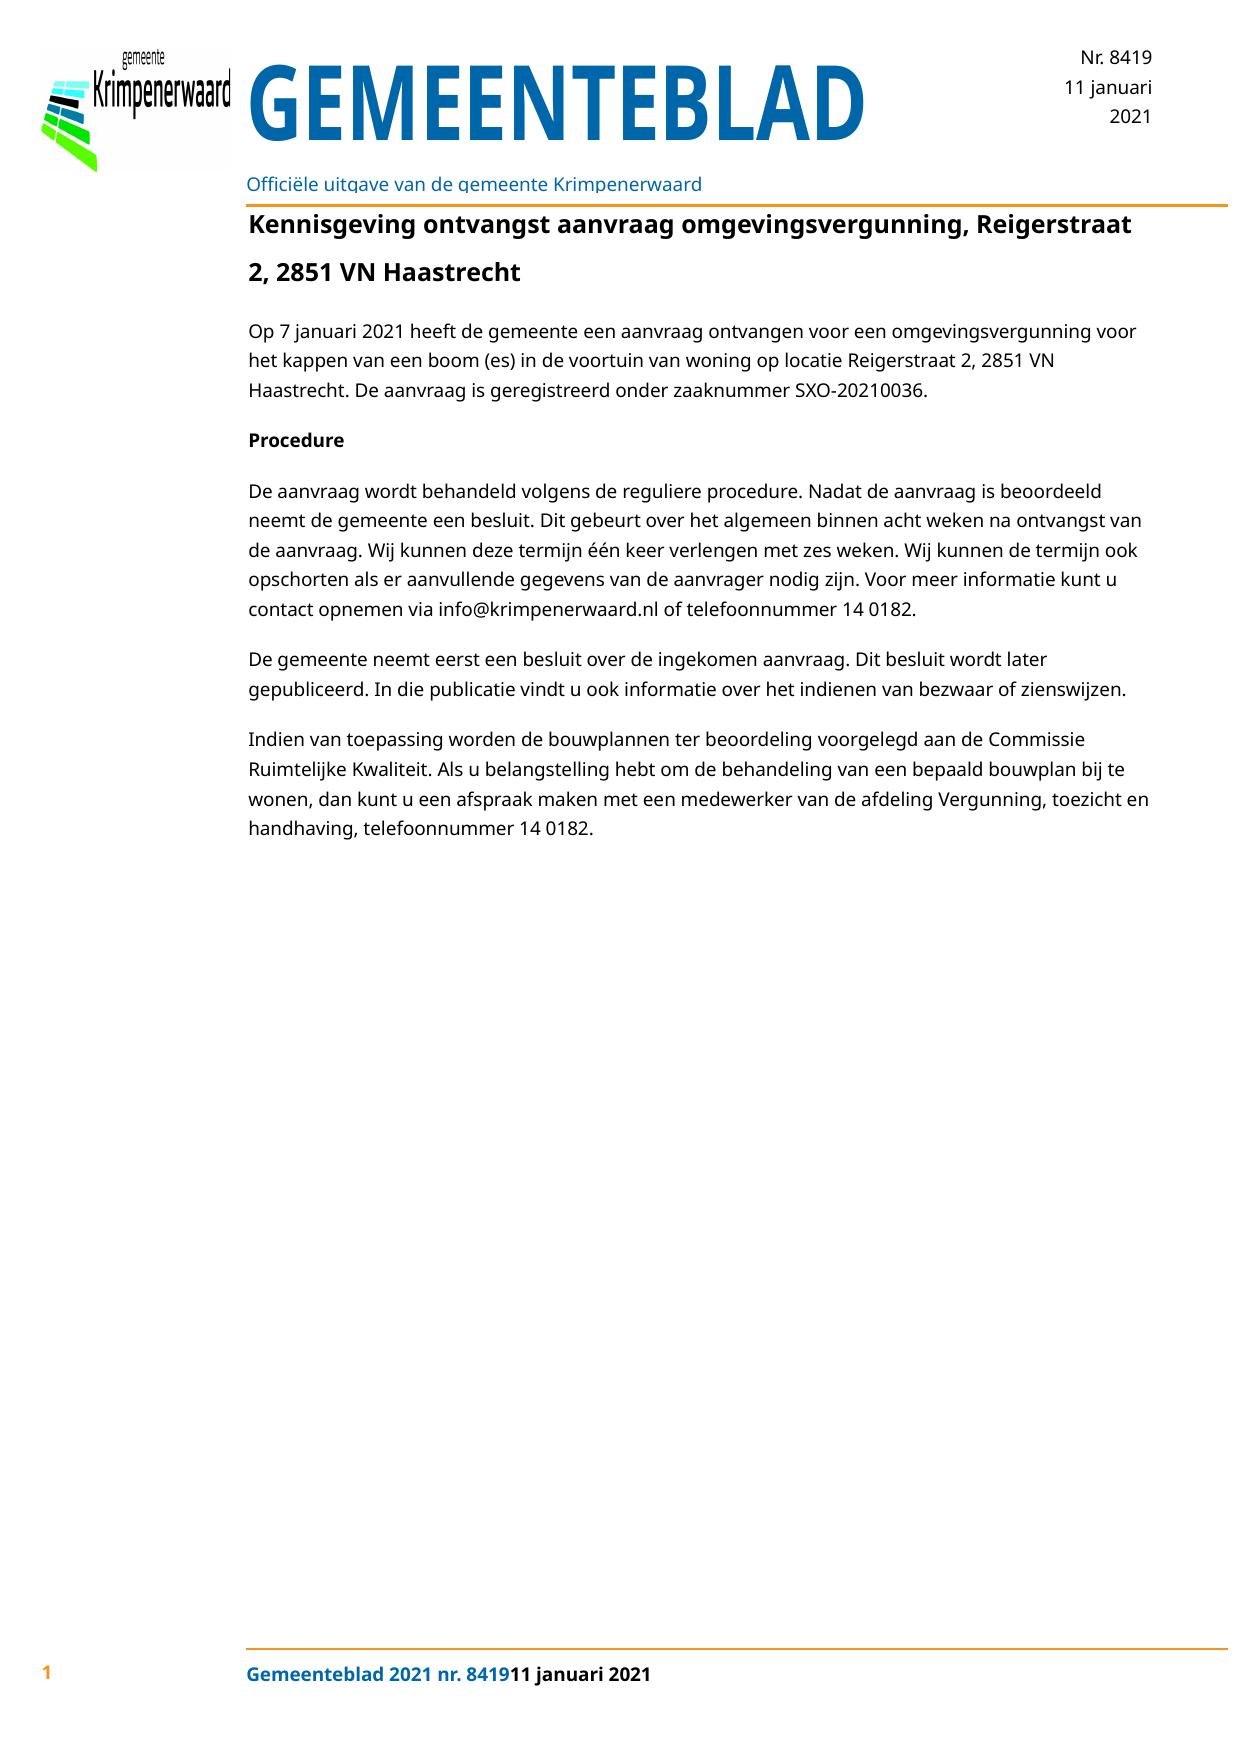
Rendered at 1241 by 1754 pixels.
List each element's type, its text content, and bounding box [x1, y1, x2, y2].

text Procedure [248, 427, 1152, 453]
text Kennisgeving ontvangst aanvraag omgevingsvergunning, Reigerstraat 2, 2851 VN Haastrecht [248, 207, 1152, 288]
text De aanvraag wordt behandeld volgens de reguliere procedure. Nadat de aanvraag is beoordeeld neemt de gemeente een besluit. Dit gebeurt over het algemeen binnen acht weken na ontvangst van de aanvraag. Wij kunnen deze termijn één keer verlengen met zes weken. Wij kunnen de termijn ook opschorten als er aanvullende gegevens van de aanvrager nodig zijn. Voor meer informatie kunt u contact opnemen via info@krimpenerwaard.nl of telefoonnummer 14 0182. [248, 478, 1152, 622]
text De gemeente neemt eerst een besluit over de ingekomen aanvraag. Dit besluit wordt later gepubliceerd. In die publicatie vindt u ook informatie over het indienen van bezwaar of zienswijzen. [248, 647, 1152, 702]
text Indien van toepassing worden de bouwplannen ter beoordeling voorgelegd aan de Commissie Ruimtelijke Kwaliteit. Als u belangstelling hebt om de behandeling van een bepaald bouwplan bij te wonen, dan kunt u een afspraak maken met een medewerker van de afdeling Vergunning, toezicht en handhaving, telefoonnummer 14 0182. [248, 727, 1152, 841]
picture [41, 47, 231, 172]
text Op 7 januari 2021 heeft de gemeente een aanvraag ontvangen voor een omgevingsvergunning voor het kappen van een boom (es) in de voortuin van woning op locatie Reigerstraat 2, 2851 VN Haastrecht. De aanvraag is geregistreerd onder zaaknummer SXO-20210036. [248, 318, 1152, 403]
